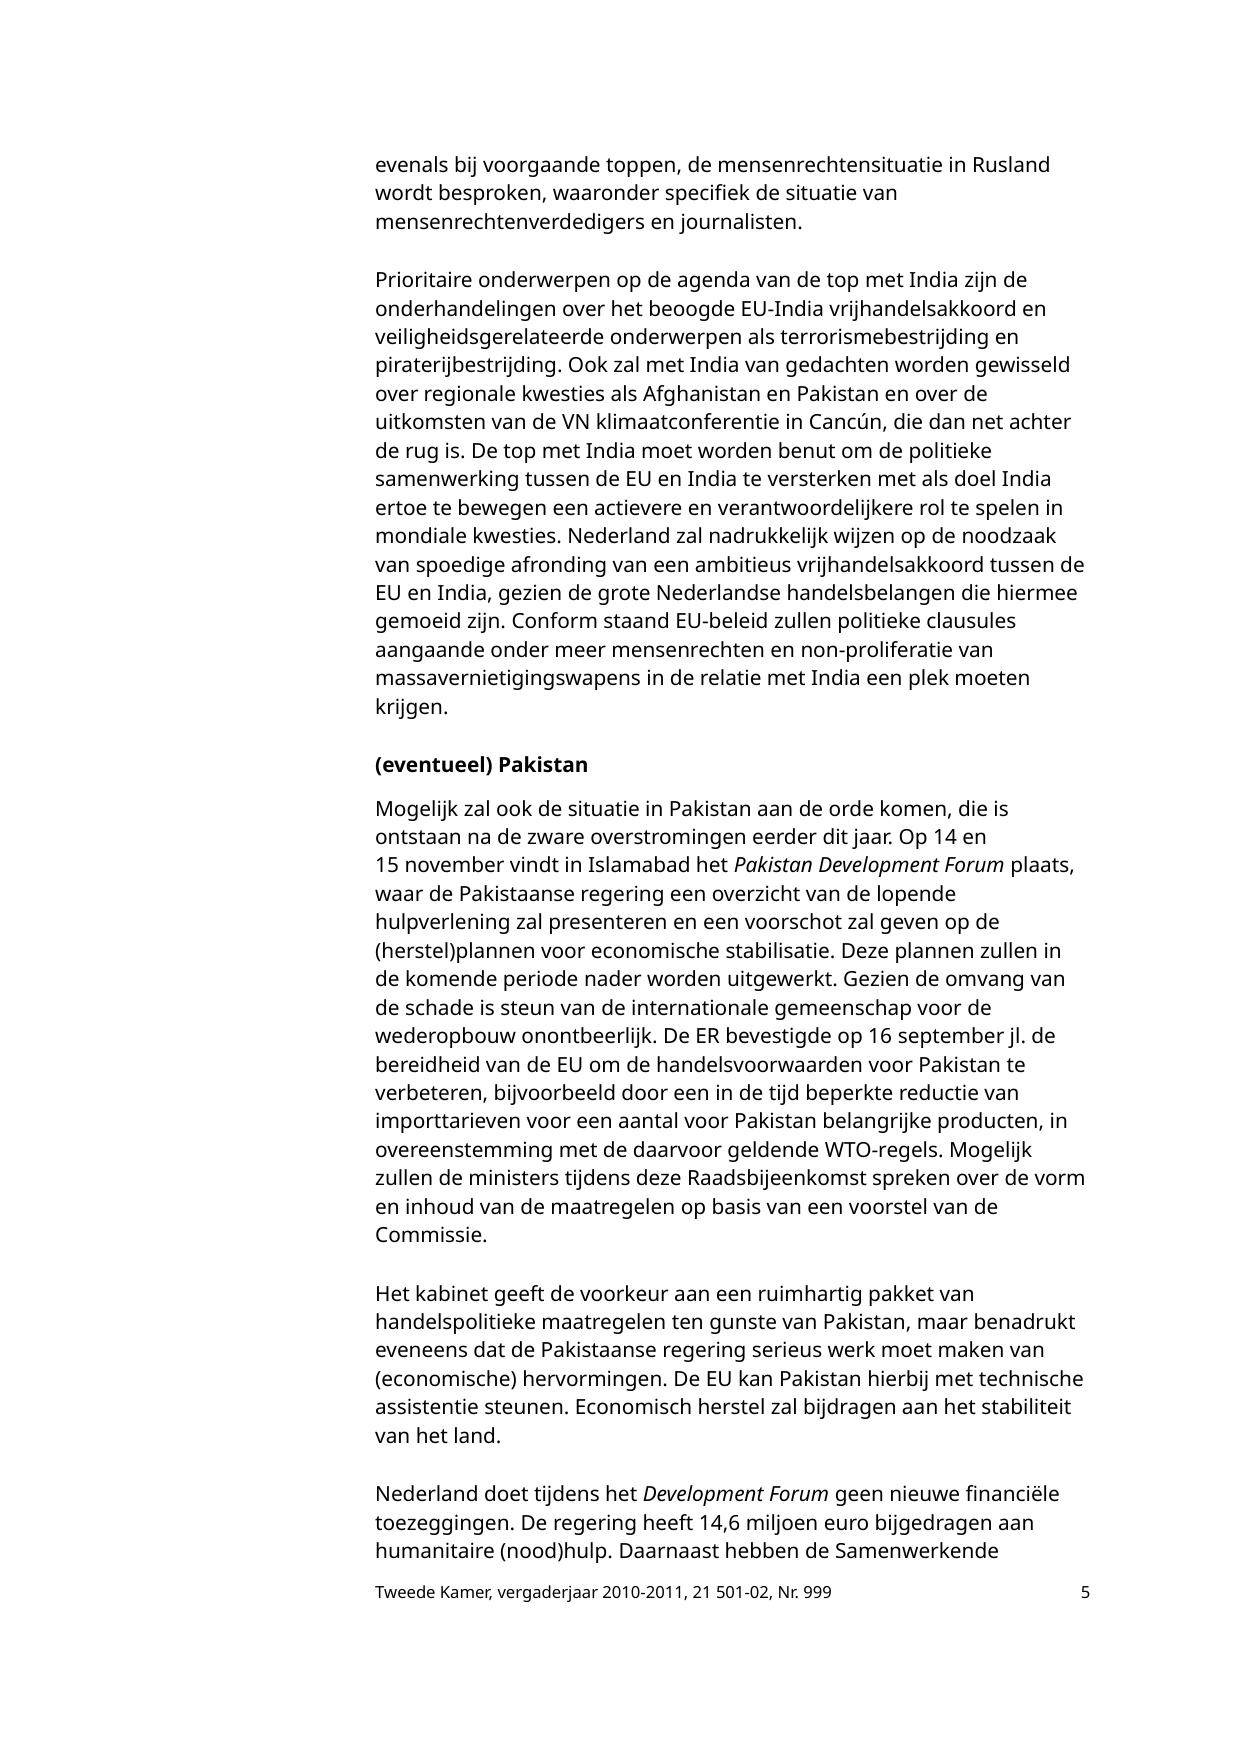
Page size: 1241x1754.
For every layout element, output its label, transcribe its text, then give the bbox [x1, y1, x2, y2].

text Prioritaire onderwerpen op de agenda van de top met India zijn de onderhandelingen over het beoogde EU-India vrijhandelsakkoord en veiligheidsgerelateerde onderwerpen als terrorismebestrijding en piraterijbestrijding. Ook zal met India van gedachten worden gewisseld over regionale kwesties als Afghanistan en Pakistan en over de uitkomsten van de VN klimaatconferentie in Cancún, die dan net achter de rug is. De top met India moet worden benut om de politieke samenwerking tussen de EU en India te versterken met als doel India ertoe te bewegen een actievere en verantwoordelijkere rol te spelen in mondiale kwesties. Nederland zal nadrukkelijk wijzen op de noodzaak van spoedige afronding van een ambitieus vrijhandelsakkoord tussen de EU en India, gezien de grote Nederlandse handelsbelangen die hiermee gemoeid zijn. Conform staand EU-beleid zullen politieke clausules aangaande onder meer mensenrechten en non-proliferatie van massavernietigingswapens in de relatie met India een plek moeten krijgen. [375, 265, 1090, 720]
text Mogelijk zal ook de situatie in Pakistan aan de orde komen, die is ontstaan na de zware overstromingen eerder dit jaar. Op 14 en 15 november vindt in Islamabad het Pakistan Development Forum plaats, waar de Pakistaanse regering een overzicht van de lopende hulpverlening zal presenteren en een voorschot zal geven op de (herstel)plannen voor economische stabilisatie. Deze plannen zullen in de komende periode nader worden uitgewerkt. Gezien de omvang van de schade is steun van de internationale gemeenschap voor de wederopbouw onontbeerlijk. De ER bevestigde op 16 september jl. de bereidheid van de EU om de handelsvoorwaarden voor Pakistan te verbeteren, bijvoorbeeld door een in de tijd beperkte reductie van importtarieven voor een aantal voor Pakistan belangrijke producten, in overeenstemming met de daarvoor geldende WTO-regels. Mogelijk zullen de ministers tijdens deze Raadsbijeenkomst spreken over de vorm en inhoud van de maatregelen op basis van een voorstel van de Commissie. [375, 794, 1090, 1249]
text (eventueel) Pakistan [375, 750, 1090, 779]
text Het kabinet geeft de voorkeur aan een ruimhartig pakket van handelspolitieke maatregelen ten gunste van Pakistan, maar benadrukt eveneens dat de Pakistaanse regering serieus werk moet maken van (economische) hervormingen. De EU kan Pakistan hierbij met technische assistentie steunen. Economisch herstel zal bijdragen aan het stabiliteit van het land. [375, 1279, 1090, 1449]
text Nederland doet tijdens het Development Forum geen nieuwe financiële toezeggingen. De regering heeft 14,6 miljoen euro bijgedragen aan humanitaire (nood)hulp. Daarnaast hebben de Samenwerkende [375, 1479, 1090, 1565]
text evenals bij voorgaande toppen, de mensenrechtensituatie in Rusland wordt besproken, waaronder specifiek de situatie van mensenrechtenverdedigers en journalisten. [375, 150, 1090, 235]
